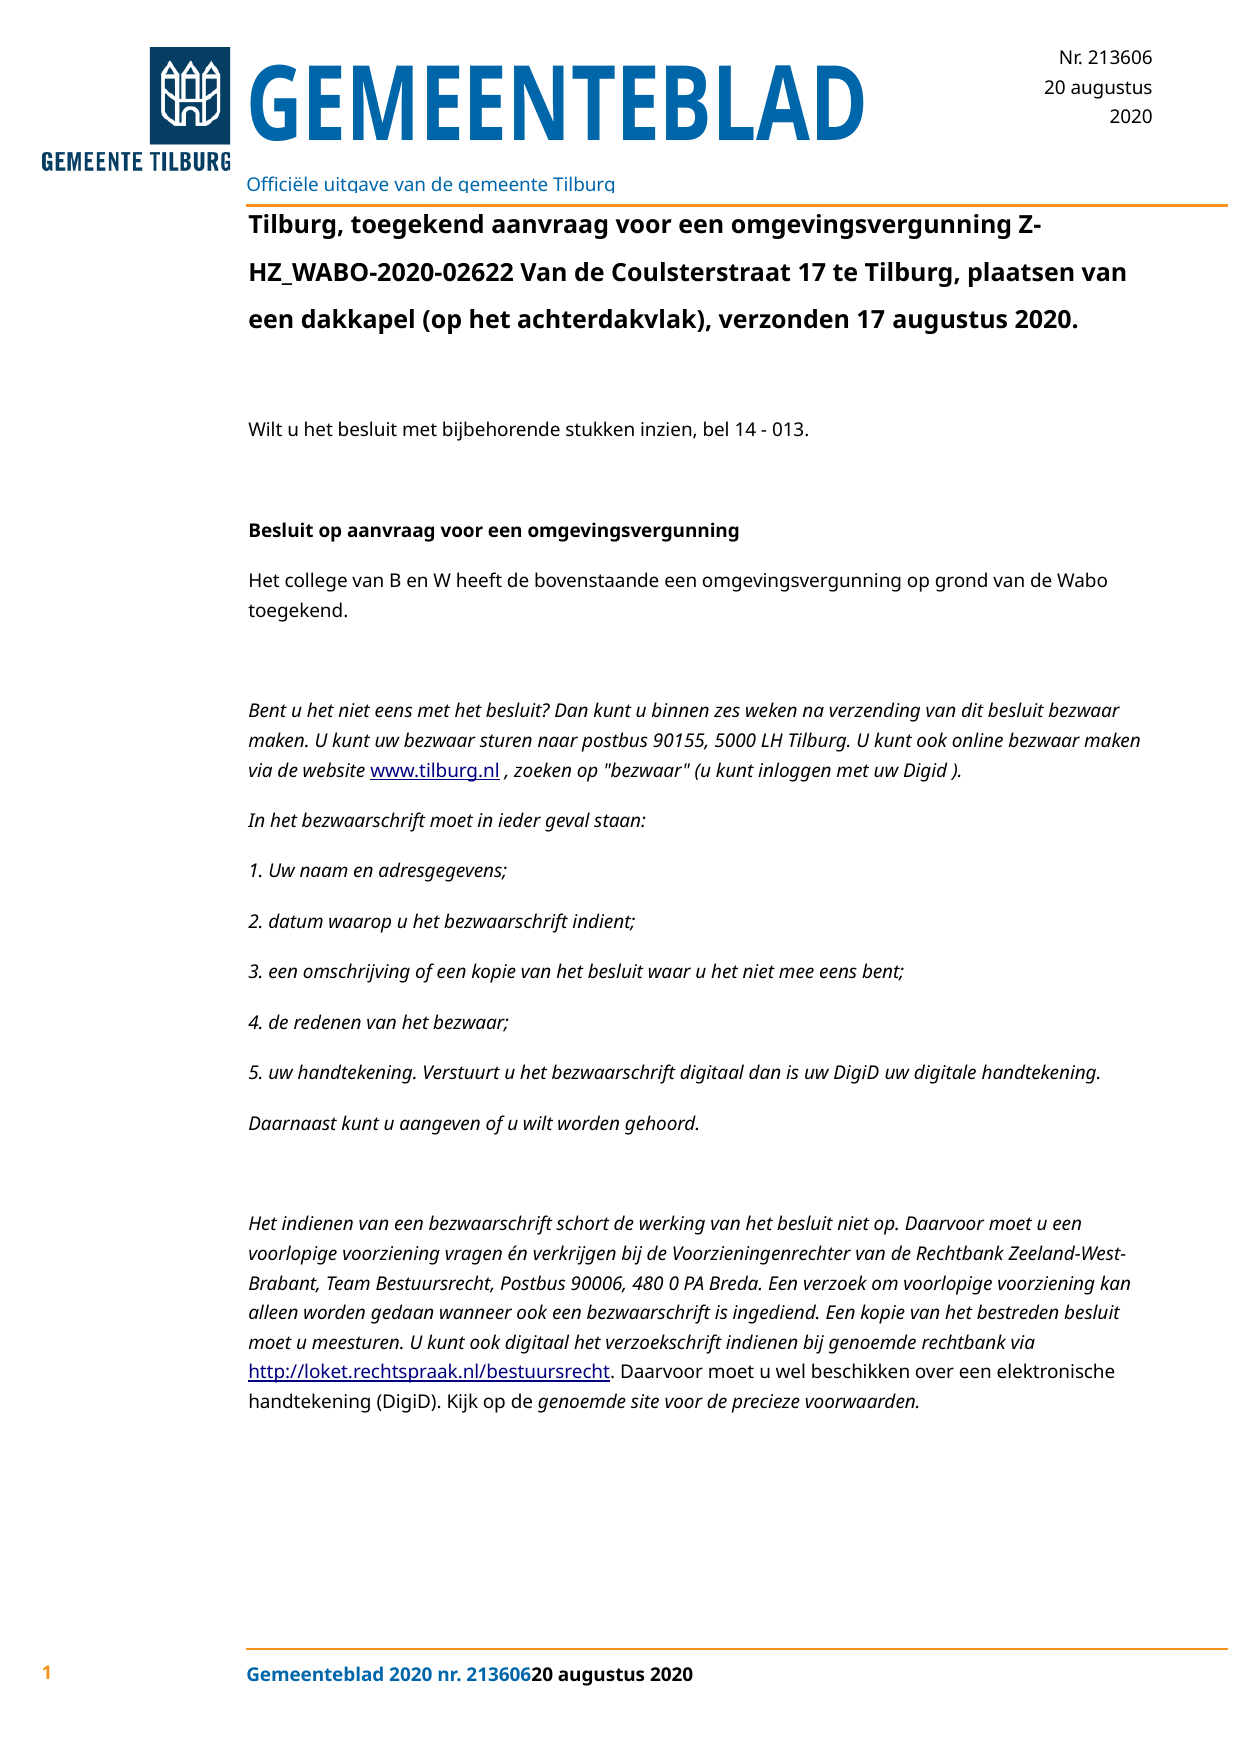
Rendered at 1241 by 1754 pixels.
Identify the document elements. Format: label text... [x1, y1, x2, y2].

text In het bezwaarschrift moet in ieder geval staan: [248, 807, 1152, 833]
text Het indienen van een bezwaarschrift schort de werking van het besluit niet op. Daarvoor moet u een voorlopige voorziening vragen én verkrijgen bij de Voorzieningenrechter van de Rechtbank Zeeland-West-Brabant, Team Bestuursrecht, Postbus 90006, 480 0 PA Breda. Een verzoek om voorlopige voorziening kan alleen worden gedaan wanneer ook een bezwaarschrift is ingediend. Een kopie van het bestreden besluit moet u meesturen. U kunt ook digitaal het verzoekschrift indienen bij genoemde rechtbank via http://loket.rechtspraak.nl/bestuursrecht. Daarvoor moet u wel beschikken over een elektronische handtekening (DigiD). Kijk op de genoemde site voor de precieze voorwaarden. [248, 1211, 1152, 1414]
text 5. uw handtekening. Verstuurt u het bezwaarschrift digitaal dan is uw DigiD uw digitale handtekening. [248, 1059, 1152, 1085]
text 1. Uw naam en adresgegevens; [248, 858, 1152, 883]
picture [41, 47, 231, 172]
text 4. de redenen van het bezwaar; [248, 1009, 1152, 1034]
text Bent u het niet eens met het besluit? Dan kunt u binnen zes weken na verzending van dit besluit bezwaar maken. U kunt uw bezwaar sturen naar postbus 90155, 5000 LH Tilburg. U kunt ook online bezwaar maken via de website www.tilburg.nl , zoeken op "bezwaar" (u kunt inloggen met uw Digid ). [248, 698, 1152, 782]
text Tilburg, toegekend aanvraag voor een omgevingsvergunning Z-HZ_WABO-2020-02622 Van de Coulsterstraat 17 te Tilburg, plaatsen van een dakkapel (op het achterdakvlak), verzonden 17 augustus 2020. [248, 207, 1152, 336]
text Wilt u het besluit met bijbehorende stukken inzien, bel 14 - 013. [248, 416, 1152, 442]
text Daarnaast kunt u aangeven of u wilt worden gehoord. [248, 1110, 1152, 1135]
text 3. een omschrijving of een kopie van het besluit waar u het niet mee eens bent; [248, 958, 1152, 984]
text Besluit op aanvraag voor een omgevingsvergunning [248, 517, 1152, 542]
text Het college van B en W heeft de bovenstaande een omgevingsvergunning op grond van de Wabo toegekend. [248, 567, 1152, 622]
text 2. datum waarop u het bezwaarschrift indient; [248, 908, 1152, 934]
